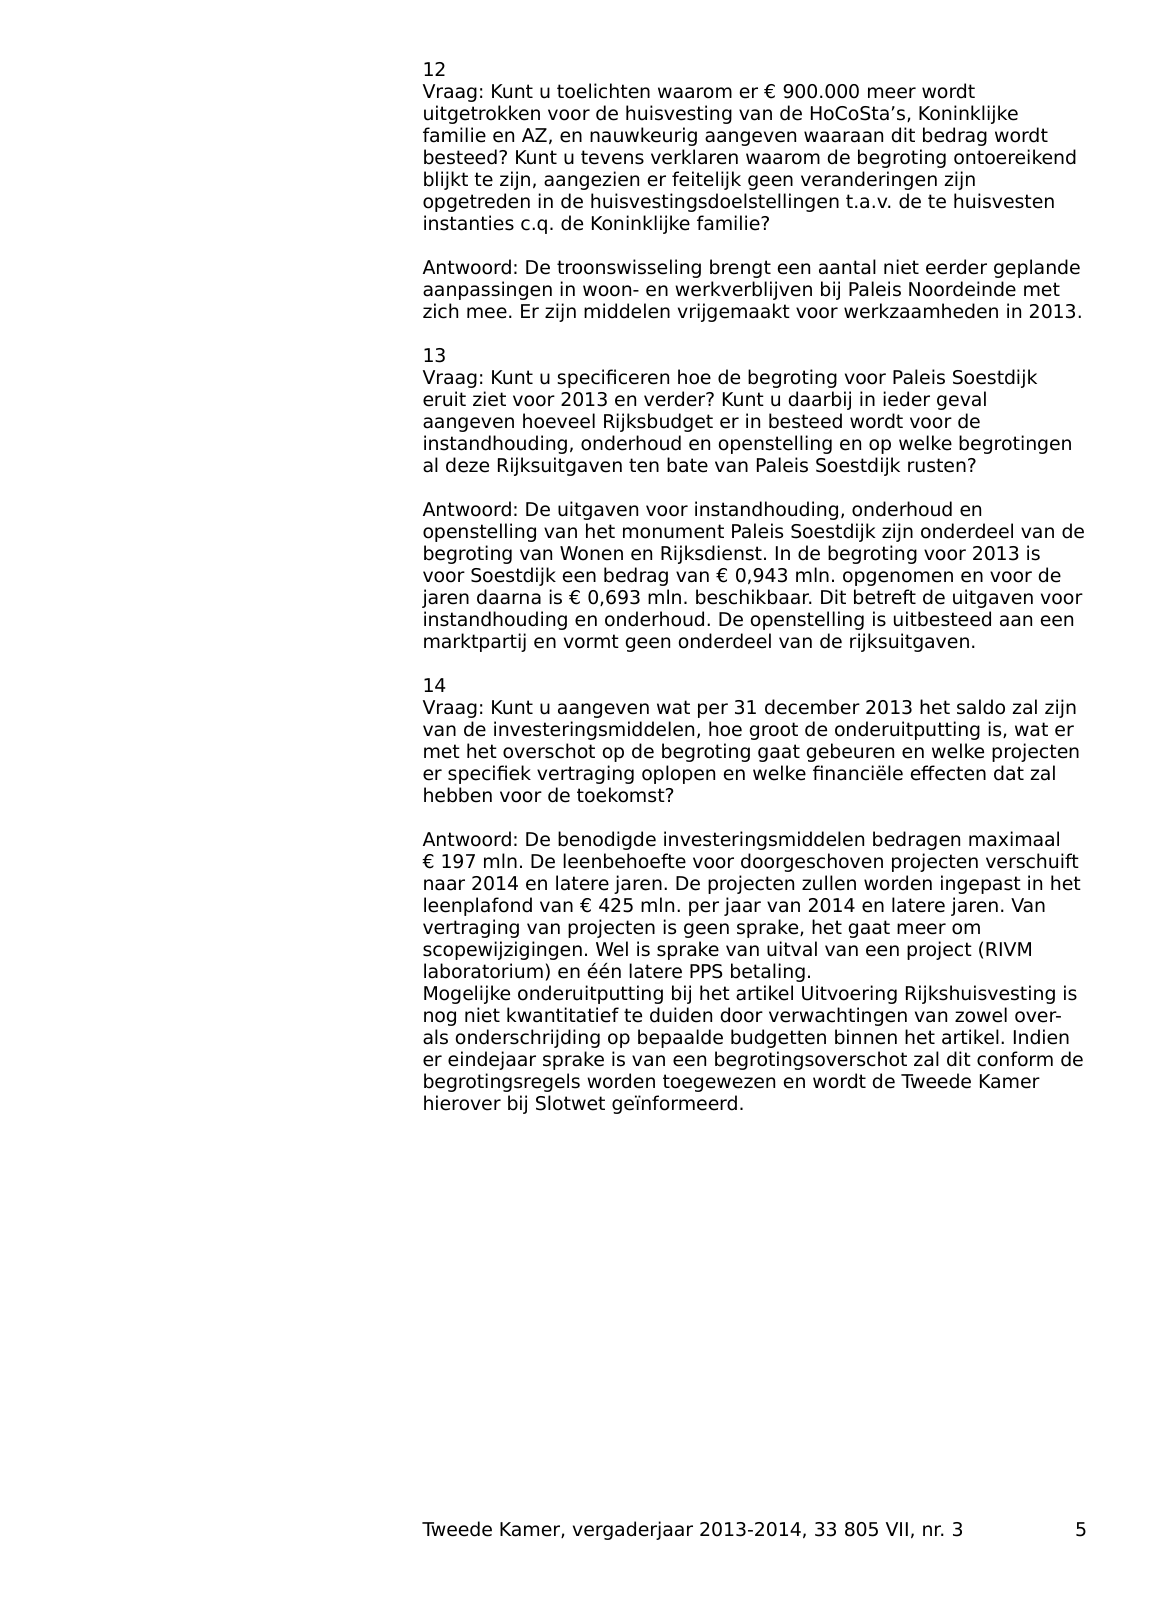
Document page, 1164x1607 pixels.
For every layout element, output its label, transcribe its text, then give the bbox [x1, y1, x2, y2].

text Mogelijke onderuitputting bij het artikel Uitvoering Rijkshuisvesting is nog niet kwantitatief te duiden door verwachtingen van zowel over- als onderschrijding op bepaalde budgetten binnen het artikel. Indien er eindejaar sprake is van een begrotingsoverschot zal dit conform de begrotingsregels worden toegewezen en wordt de Tweede Kamer hierover bij Slotwet geïnformeerd. [422, 983, 1087, 1115]
text Antwoord: De troonswisseling brengt een aantal niet eerder geplande aanpassingen in woon- en werkverblijven bij Paleis Noordeinde met zich mee. Er zijn middelen vrijgemaakt voor werkzaamheden in 2013. [422, 257, 1087, 323]
text Antwoord: De benodigde investeringsmiddelen bedragen maximaal € 197 mln. De leenbehoefte voor doorgeschoven projecten verschuift naar 2014 en latere jaren. De projecten zullen worden ingepast in het leenplafond van € 425 mln. per jaar van 2014 en latere jaren. Van vertraging van projecten is geen sprake, het gaat meer om scopewijzigingen. Wel is sprake van uitval van een project (RIVM laboratorium) en één latere PPS betaling. [422, 829, 1087, 983]
text 12 [422, 59, 1087, 81]
text 14 [422, 675, 1087, 697]
text Vraag: Kunt u aangeven wat per 31 december 2013 het saldo zal zijn van de investeringsmiddelen, hoe groot de onderuitputting is, wat er met het overschot op de begroting gaat gebeuren en welke projecten er specifiek vertraging oplopen en welke financiële effecten dat zal hebben voor de toekomst? [422, 697, 1087, 807]
text Antwoord: De uitgaven voor instandhouding, onderhoud en openstelling van het monument Paleis Soestdijk zijn onderdeel van de begroting van Wonen en Rijksdienst. In de begroting voor 2013 is voor Soestdijk een bedrag van € 0,943 mln. opgenomen en voor de jaren daarna is € 0,693 mln. beschikbaar. Dit betreft de uitgaven voor instandhouding en onderhoud. De openstelling is uitbesteed aan een marktpartij en vormt geen onderdeel van de rijksuitgaven. [422, 499, 1087, 653]
text Vraag: Kunt u specificeren hoe de begroting voor Paleis Soestdijk eruit ziet voor 2013 en verder? Kunt u daarbij in ieder geval aangeven hoeveel Rijksbudget er in besteed wordt voor de instandhouding, onderhoud en openstelling en op welke begrotingen al deze Rijksuitgaven ten bate van Paleis Soestdijk rusten? [422, 367, 1087, 477]
text 13 [422, 345, 1087, 367]
text Vraag: Kunt u toelichten waarom er € 900.000 meer wordt uitgetrokken voor de huisvesting van de HoCoSta’s, Koninklijke familie en AZ, en nauwkeurig aangeven waaraan dit bedrag wordt besteed? Kunt u tevens verklaren waarom de begroting ontoereikend blijkt te zijn, aangezien er feitelijk geen veranderingen zijn opgetreden in de huisvestingsdoelstellingen t.a.v. de te huisvesten instanties c.q. de Koninklijke familie? [422, 81, 1087, 235]
